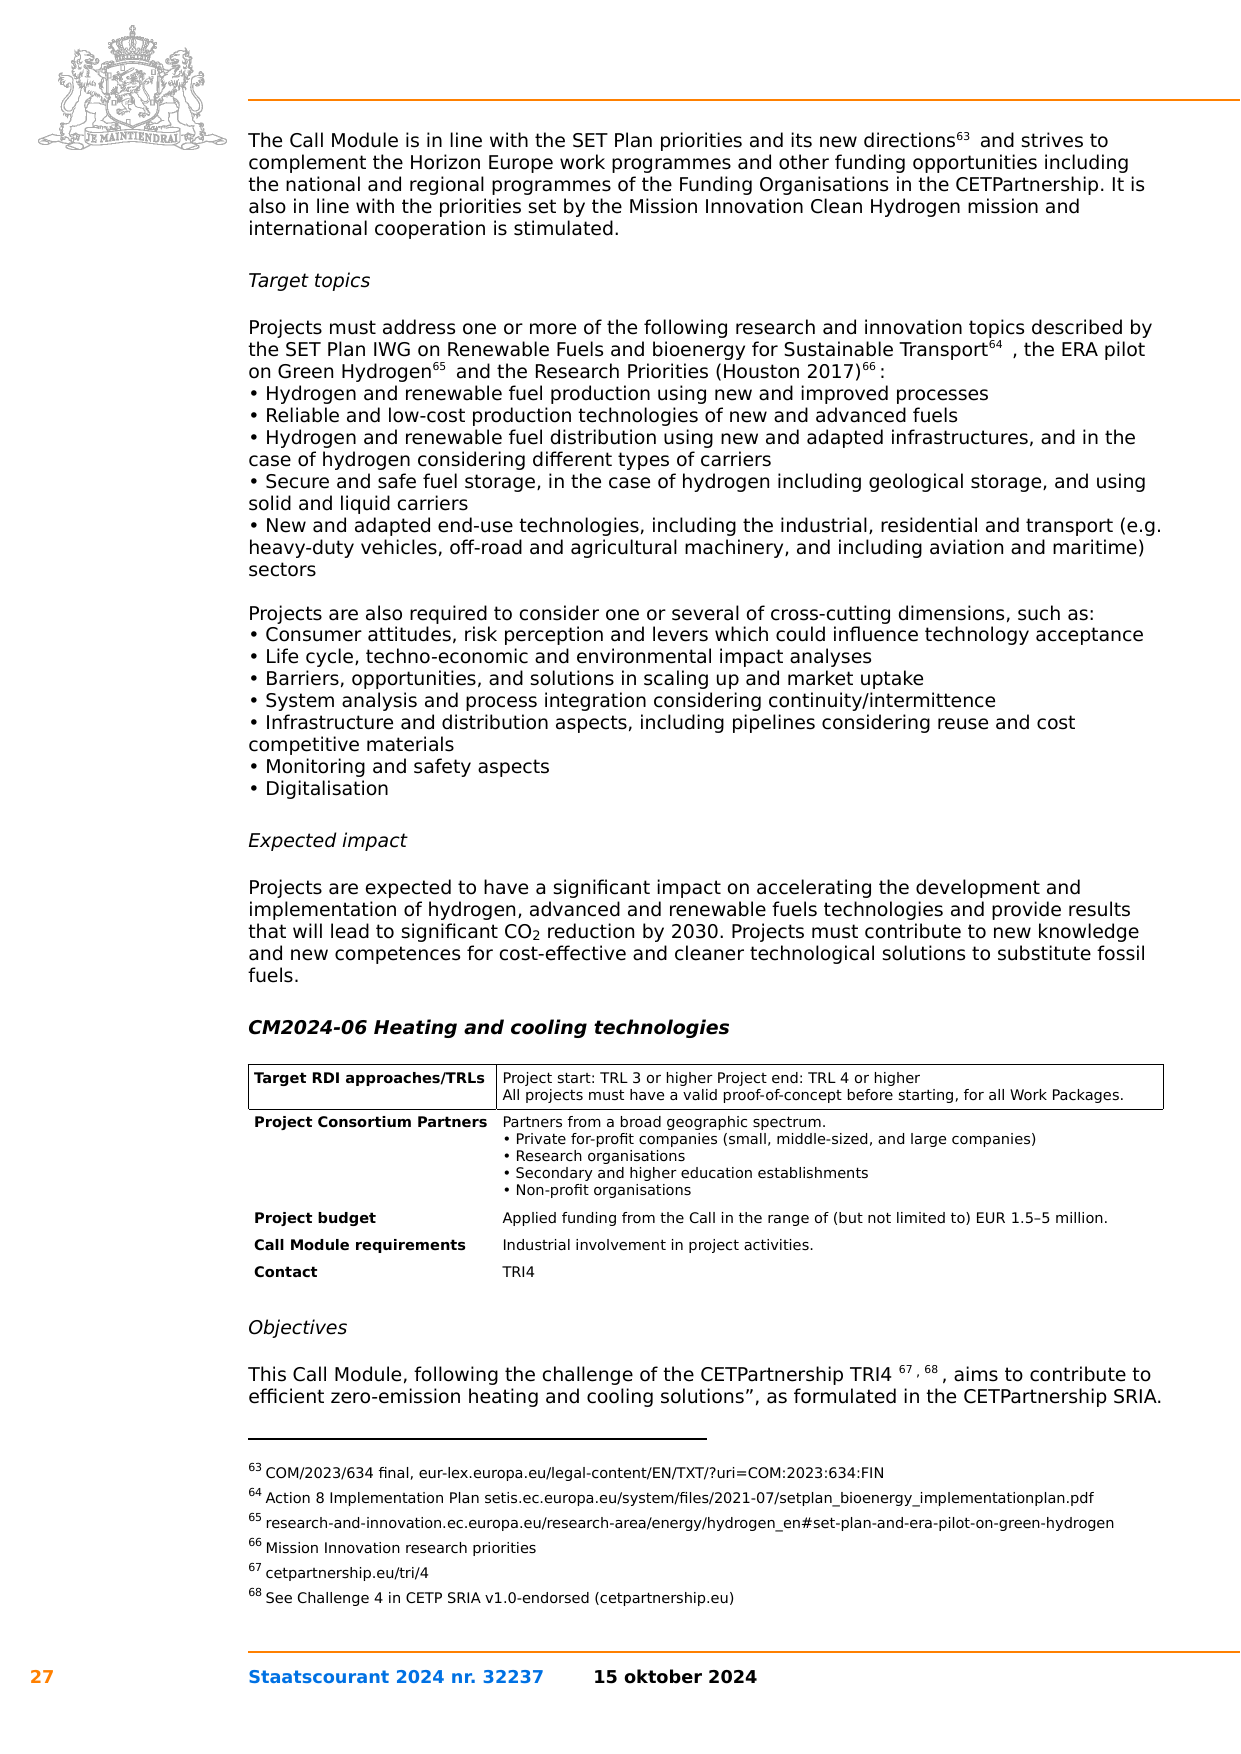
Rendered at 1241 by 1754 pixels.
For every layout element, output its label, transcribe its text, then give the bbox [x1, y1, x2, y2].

text • Barriers, opportunities, and solutions in scaling up and market uptake [248, 668, 1163, 690]
table_cell Project budget [249, 1205, 496, 1231]
text • Monitoring and safety aspects [248, 756, 1163, 778]
table_cell Project Consortium Partners [249, 1110, 496, 1204]
table_cell Industrial involvement in project activities. [497, 1232, 1163, 1258]
text • Reliable and low-cost production technologies of new and advanced fuels [248, 405, 1163, 427]
text cetpartnership.eu/tri/4 [248, 1561, 1163, 1583]
text • Infrastructure and distribution aspects, including pipelines considering reuse and cost competitive materials [248, 712, 1163, 756]
text Projects are also required to consider one or several of cross-cutting dimensions, such as: [248, 602, 1163, 624]
text • Digitalisation [248, 778, 1163, 800]
text research-and-innovation.ec.europa.eu/research-area/energy/hydrogen_en#set-plan-and-era-pilot-on-green-hydrogen [248, 1511, 1163, 1533]
text Mission Innovation research priorities [248, 1536, 1163, 1558]
text • Consumer attitudes, risk perception and levers which could influence technology acceptance [248, 624, 1163, 646]
text • Hydrogen and renewable fuel distribution using new and adapted infrastructures, and in the case of hydrogen considering different types of carriers [248, 427, 1163, 471]
text • New and adapted end-use technologies, including the industrial, residential and transport (e.g. heavy-duty vehicles, off-road and agricultural machinery, and including aviation and maritime) sectors [248, 514, 1163, 581]
subtitle Objectives [248, 1317, 1163, 1339]
text • Secure and safe fuel storage, in the case of hydrogen including geological storage, and using solid and liquid carriers [248, 471, 1163, 514]
text See Challenge 4 in CETP SRIA v1.0-endorsed (cetpartnership.eu) [248, 1586, 1163, 1608]
picture [38, 25, 227, 150]
text The Call Module is in line with the SET Plan priorities and its new directions and strives to complement the Horizon Europe work programmes and other funding opportunities including the national and regional programmes of the Funding Organisations in the CETPartnership. It is also in line with the priorities set by the Mission Innovation Clean Hydrogen mission and international cooperation is stimulated. [248, 130, 1163, 240]
subtitle Expected impact [248, 830, 1163, 852]
table_cell Contact [249, 1260, 496, 1286]
text • Life cycle, techno-economic and environmental impact analyses [248, 646, 1163, 668]
text • Hydrogen and renewable fuel production using new and improved processes [248, 383, 1163, 405]
text This Call Module, following the challenge of the CETPartnership TRI4 , , aims to contribute to efficient zero-emission heating and cooling solutions”, as formulated in the CETPartnership SRIA. [248, 1364, 1163, 1408]
text COM/2023/634 final, eur-lex.europa.eu/legal-content/EN/TXT/?uri=COM:2023:634:FIN [248, 1461, 1163, 1483]
text Action 8 Implementation Plan setis.ec.europa.eu/system/files/2021-07/setplan_bioenergy_implementationplan.pdf [248, 1486, 1163, 1508]
text Projects must address one or more of the following research and innovation topics described by the SET Plan IWG on Renewable Fuels and bioenergy for Sustainable Transport , the ERA pilot on Green Hydrogen and the Research Priorities (Houston 2017): [248, 317, 1163, 383]
text Projects are expected to have a significant impact on accelerating the development and implementation of hydrogen, advanced and renewable fuels technologies and provide results that will lead to significant CO2 reduction by 2030. Projects must contribute to new knowledge and new competences for cost-effective and cleaner technological solutions to substitute fossil fuels. [248, 877, 1163, 987]
subtitle CM2024-06 Heating and cooling technologies [248, 1017, 1163, 1039]
table_cell Applied funding from the Call in the range of (but not limited to) EUR 1.5–5 million. [497, 1205, 1163, 1231]
table_cell TRI4 [497, 1260, 1163, 1286]
table_cell Partners from a broad geographic spectrum. • Private for-profit companies (small, middle-sized, and large companies) • Research organisations • Secondary and higher education establishments • Non-profit organisations [497, 1110, 1163, 1204]
subtitle Target topics [248, 270, 1163, 292]
text • System analysis and process integration considering continuity/intermittence [248, 690, 1163, 712]
table_header Project start: TRL 3 or higher Project end: TRL 4 or higher All projects must have a valid proof-of-concept before starting, for all Work Packages. [497, 1065, 1163, 1108]
table_header Target RDI approaches/TRLs [249, 1065, 496, 1108]
table_cell Call Module requirements [249, 1232, 496, 1258]
